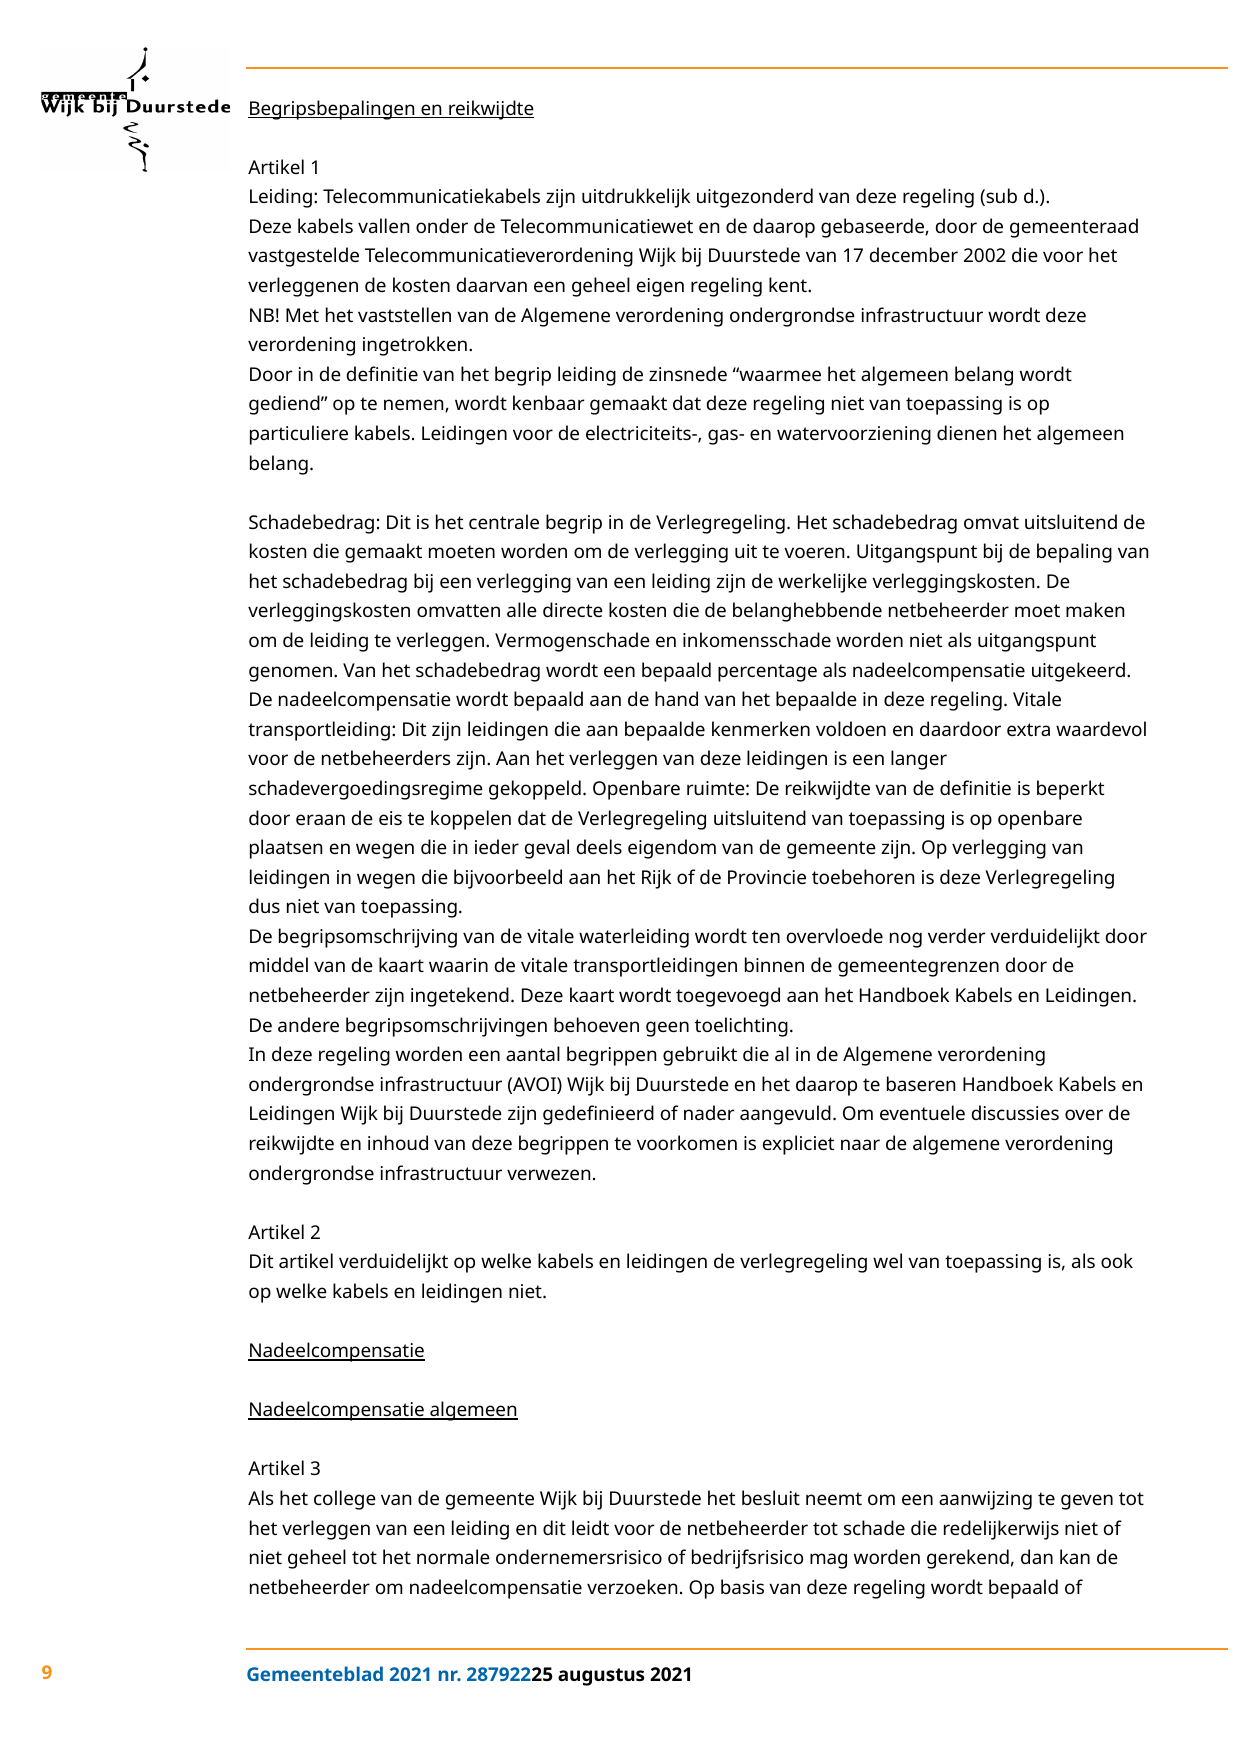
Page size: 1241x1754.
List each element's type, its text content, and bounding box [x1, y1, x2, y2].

text Leiding: Telecommunicatiekabels zijn uitdrukkelijk uitgezonderd van deze regeling (sub d.). [248, 183, 1152, 209]
text De begripsomschrijving van de vitale waterleiding wordt ten overvloede nog verder verduidelijkt door middel van de kaart waarin de vitale transportleidingen binnen de gemeentegrenzen door de netbeheerder zijn ingetekend. Deze kaart wordt toegevoegd aan het Handboek Kabels en Leidingen. De andere begripsomschrijvingen behoeven geen toelichting. [248, 923, 1152, 1038]
text Dit artikel verduidelijkt op welke kabels en leidingen de verlegregeling wel van toepassing is, als ook op welke kabels en leidingen niet. [248, 1248, 1152, 1304]
text NB! Met het vaststellen van de Algemene verordening ondergrondse infrastructuur wordt deze verordening ingetrokken. [248, 302, 1152, 357]
text Nadeelcompensatie algemeen [248, 1396, 1152, 1422]
text In deze regeling worden een aantal begrippen gebruikt die al in de Algemene verordening ondergrondse infrastructuur (AVOI) Wijk bij Duurstede en het daarop te baseren Handboek Kabels en Leidingen Wijk bij Duurstede zijn gedefinieerd of nader aangevuld. Om eventuele discussies over de reikwijdte en inhoud van deze begrippen te voorkomen is expliciet naar de algemene verordening ondergrondse infrastructuur verwezen. [248, 1041, 1152, 1186]
text Door in de definitie van het begrip leiding de zinsnede “waarmee het algemeen belang wordt gediend” op te nemen, wordt kenbaar gemaakt dat deze regeling niet van toepassing is op particuliere kabels. Leidingen voor de electriciteits-, gas- en watervoorziening dienen het algemeen belang. [248, 361, 1152, 476]
text Artikel 2 [248, 1219, 1152, 1245]
text Schadebedrag: Dit is het centrale begrip in de Verlegregeling. Het schadebedrag omvat uitsluitend de kosten die gemaakt moeten worden om de verlegging uit te voeren. Uitgangspunt bij de bepaling van het schadebedrag bij een verlegging van een leiding zijn de werkelijke verleggingskosten. De verleggingskosten omvatten alle directe kosten die de belanghebbende netbeheerder moet maken om de leiding te verleggen. Vermogenschade en inkomensschade worden niet als uitgangspunt genomen. Van het schadebedrag wordt een bepaald percentage als nadeelcompensatie uitgekeerd. De nadeelcompensatie wordt bepaald aan de hand van het bepaalde in deze regeling. Vitale transportleiding: Dit zijn leidingen die aan bepaalde kenmerken voldoen en daardoor extra waardevol voor de netbeheerders zijn. Aan het verleggen van deze leidingen is een langer schadevergoedingsregime gekoppeld. Openbare ruimte: De reikwijdte van de definitie is beperkt door eraan de eis te koppelen dat de Verlegregeling uitsluitend van toepassing is op openbare plaatsen en wegen die in ieder geval deels eigendom van de gemeente zijn. Op verlegging van leidingen in wegen die bijvoorbeeld aan het Rijk of de Provincie toebehoren is deze Verlegregeling dus niet van toepassing. [248, 509, 1152, 919]
text Deze kabels vallen onder de Telecommunicatiewet en de daarop gebaseerde, door de gemeenteraad vastgestelde Telecommunicatieverordening Wijk bij Duurstede van 17 december 2002 die voor het verleggenen de kosten daarvan een geheel eigen regeling kent. [248, 213, 1152, 298]
text Artikel 1 [248, 154, 1152, 180]
text Artikel 3 [248, 1456, 1152, 1481]
text Begripsbepalingen en reikwijdte [248, 95, 1152, 121]
text Als het college van de gemeente Wijk bij Duurstede het besluit neemt om een aanwijzing te geven tot het verleggen van een leiding en dit leidt voor de netbeheerder tot schade die redelijkerwijs niet of niet geheel tot het normale ondernemersrisico of bedrijfsrisico mag worden gerekend, dan kan de netbeheerder om nadeelcompensatie verzoeken. Op basis van deze regeling wordt bepaald of [248, 1485, 1152, 1600]
picture [41, 47, 231, 172]
text Nadeelcompensatie [248, 1337, 1152, 1363]
